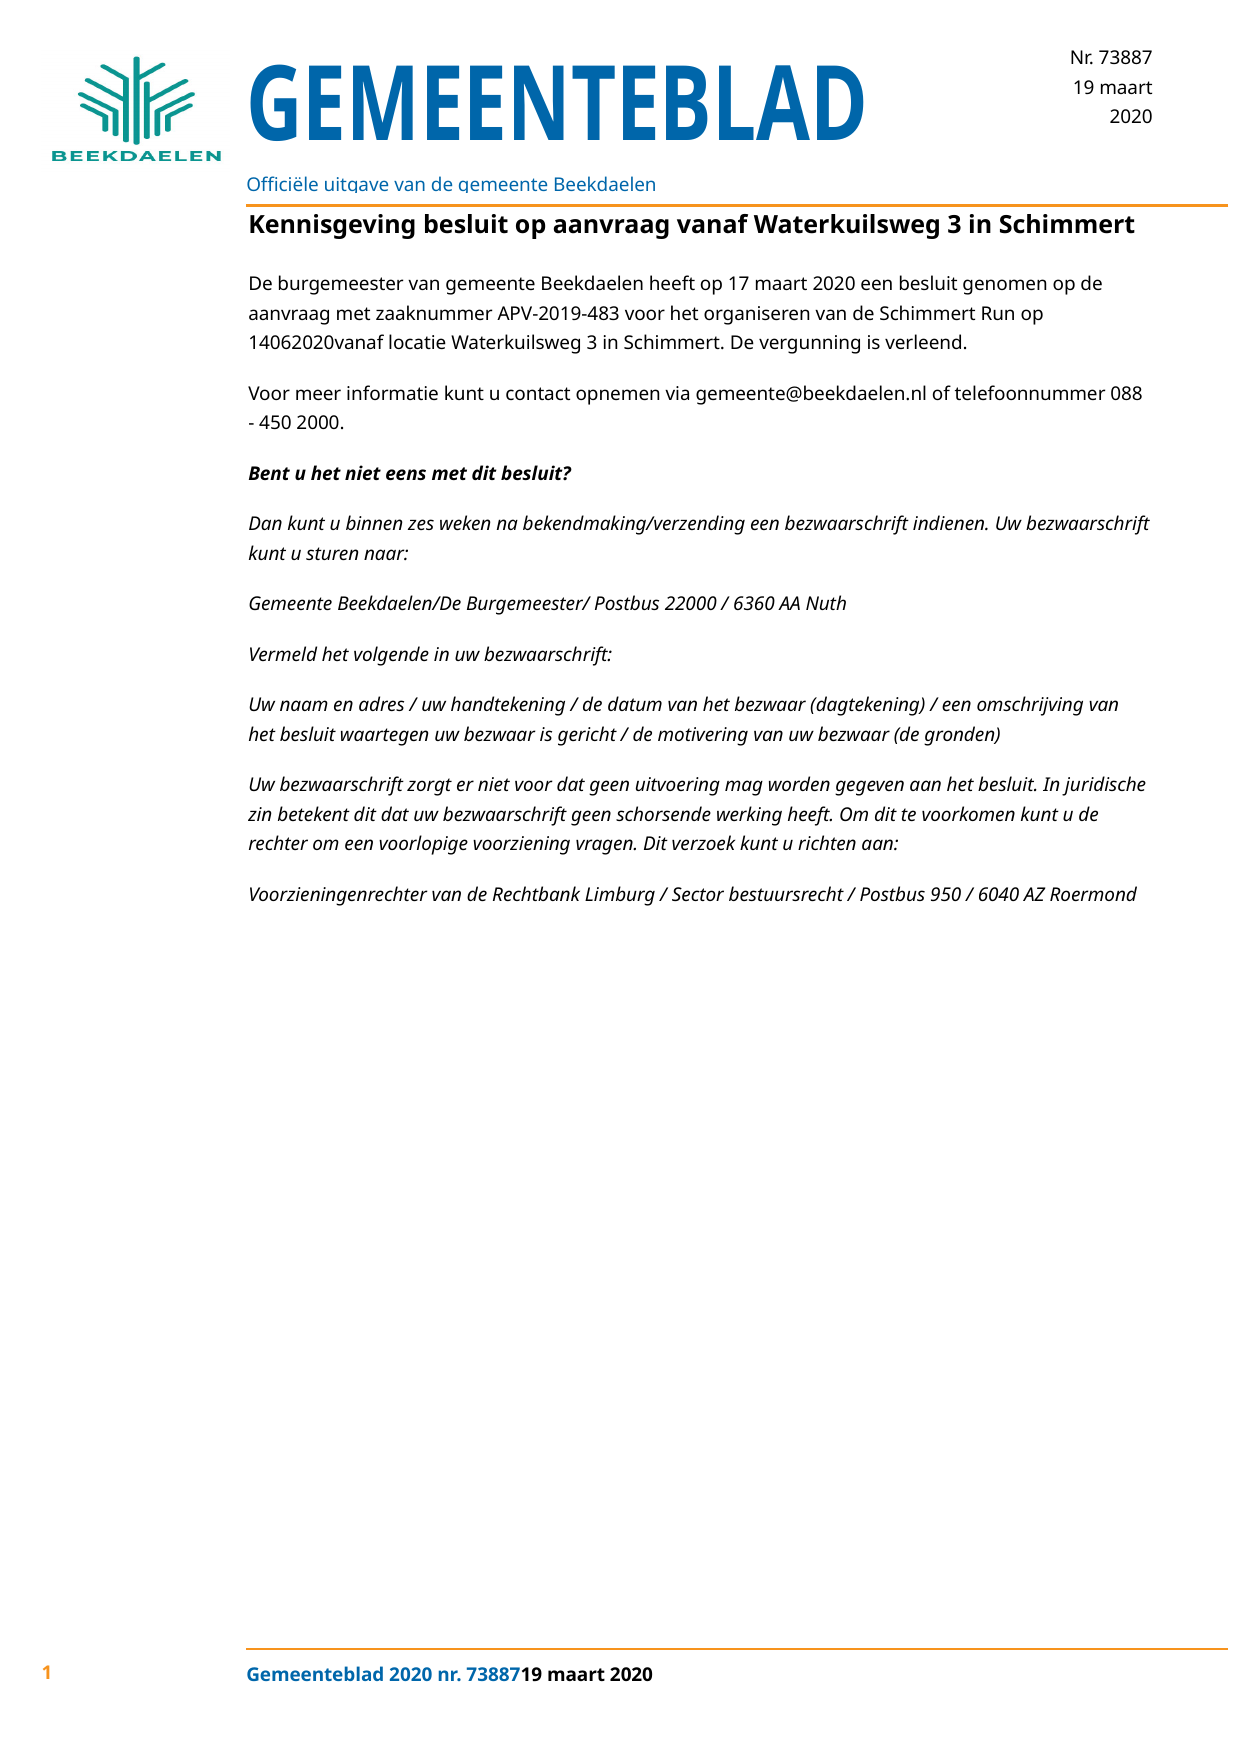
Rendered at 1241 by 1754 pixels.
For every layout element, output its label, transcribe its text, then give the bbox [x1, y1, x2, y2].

text Bent u het niet eens met dit besluit? [248, 460, 1152, 486]
text Kennisgeving besluit op aanvraag vanaf Waterkuilsweg 3 in Schimmert [248, 207, 1152, 241]
text Gemeente Beekdaelen/De Burgemeester/ Postbus 22000 / 6360 AA Nuth [248, 590, 1152, 616]
picture [41, 47, 231, 172]
text Uw bezwaarschrift zorgt er niet voor dat geen uitvoering mag worden gegeven aan het besluit. In juridische zin betekent dit dat uw bezwaarschrift geen schorsende werking heeft. Om dit te voorkomen kunt u de rechter om een voorlopige voorziening vragen. Dit verzoek kunt u richten aan: [248, 771, 1152, 856]
text Uw naam en adres / uw handtekening / de datum van het bezwaar (dagtekening) / een omschrijving van het besluit waartegen uw bezwaar is gericht / de motivering van uw bezwaar (de gronden) [248, 691, 1152, 746]
text Voorzieningenrechter van de Rechtbank Limburg / Sector bestuursrecht / Postbus 950 / 6040 AZ Roermond [248, 881, 1152, 906]
text Voor meer informatie kunt u contact opnemen via gemeente@beekdaelen.nl of telefoonnummer 088 - 450 2000. [248, 380, 1152, 435]
text Vermeld het volgende in uw bezwaarschrift: [248, 641, 1152, 666]
text De burgemeester van gemeente Beekdaelen heeft op 17 maart 2020 een besluit genomen op de aanvraag met zaaknummer APV-2019-483 voor het organiseren van de Schimmert Run op 14062020vanaf locatie Waterkuilsweg 3 in Schimmert. De vergunning is verleend. [248, 270, 1152, 355]
text Dan kunt u binnen zes weken na bekendmaking/verzending een bezwaarschrift indienen. Uw bezwaarschrift kunt u sturen naar: [248, 510, 1152, 566]
